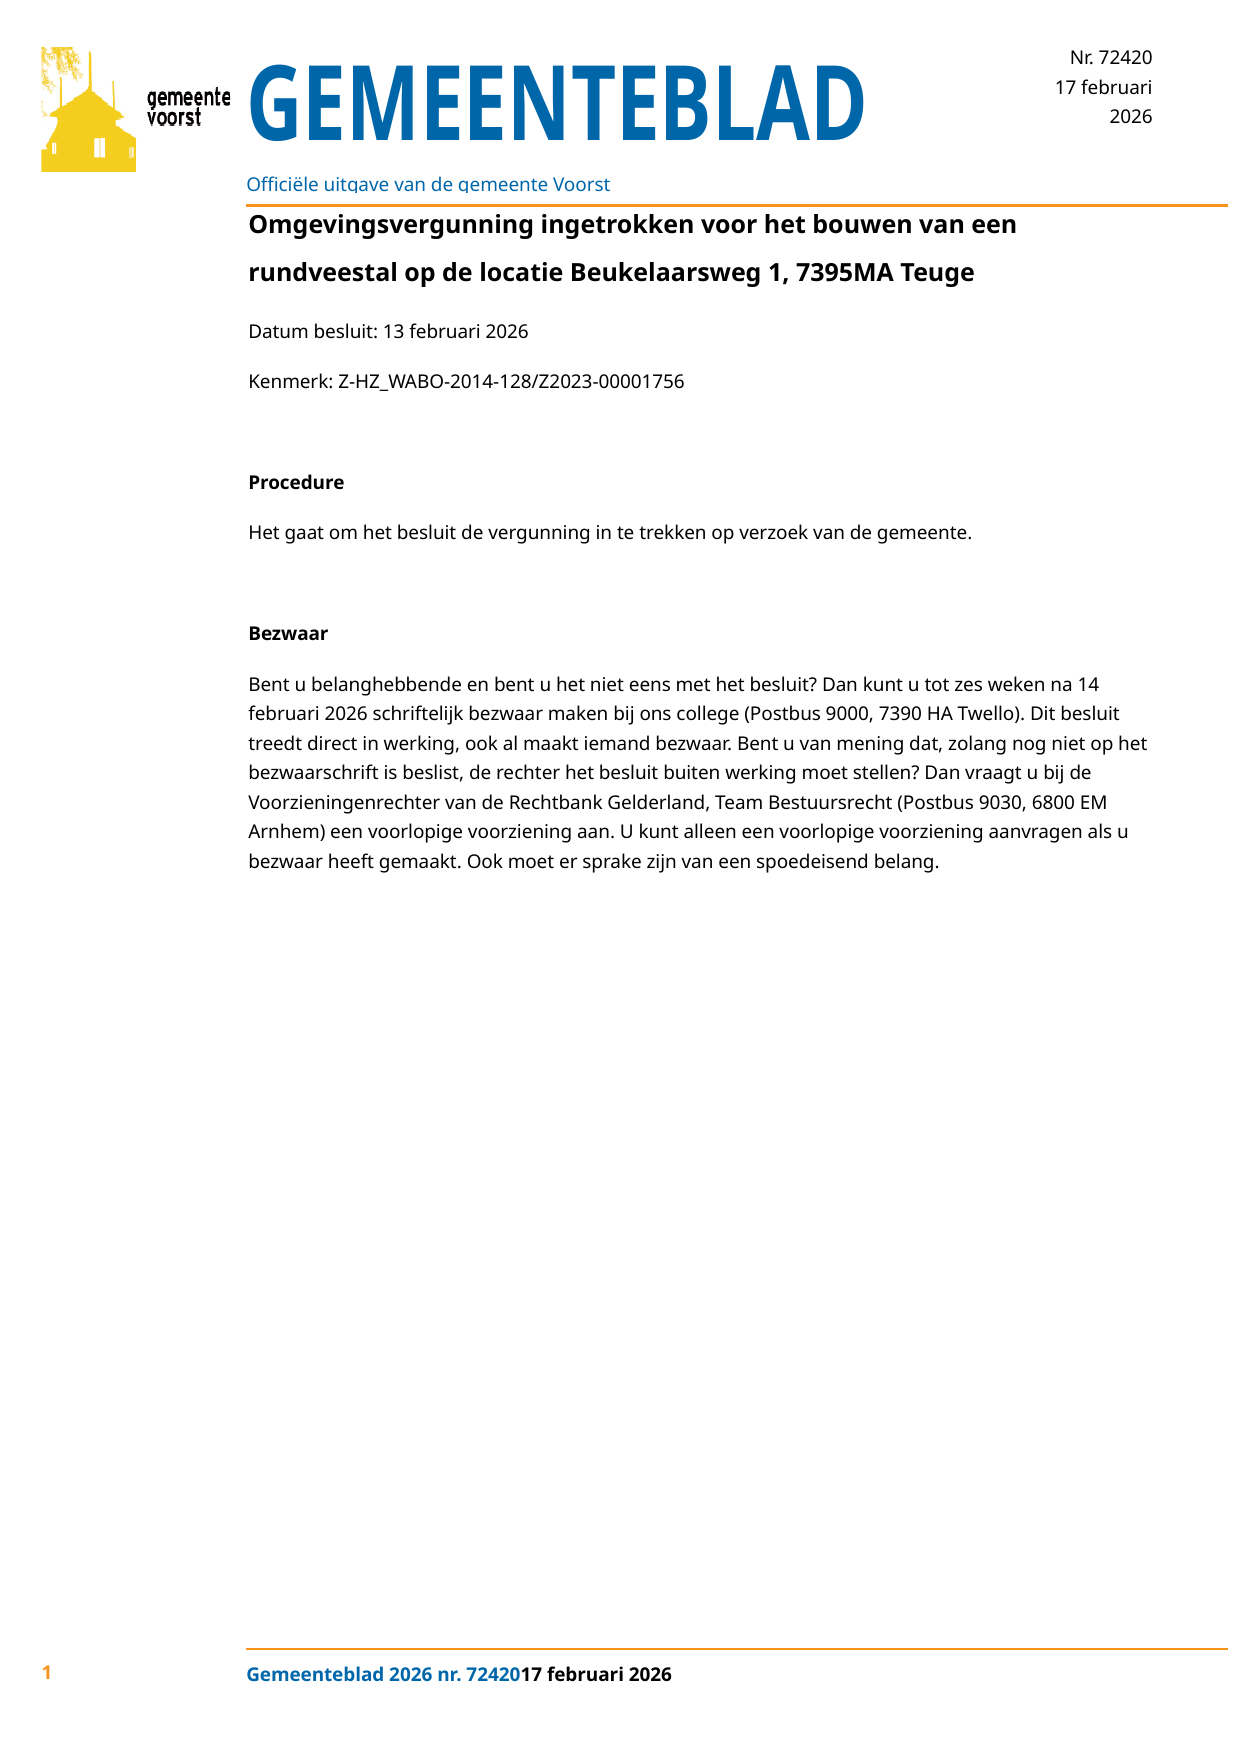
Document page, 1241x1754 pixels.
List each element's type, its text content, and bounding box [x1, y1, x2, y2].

text Het gaat om het besluit de vergunning in te trekken op verzoek van de gemeente. [248, 519, 1152, 545]
text Kenmerk: Z-HZ_WABO-2014-128/Z2023-00001756 [248, 368, 1152, 394]
text Datum besluit: 13 februari 2026 [248, 318, 1152, 344]
text Bezwaar [248, 620, 1152, 646]
picture [41, 47, 231, 172]
text Omgevingsvergunning ingetrokken voor het bouwen van een rundveestal op de locatie Beukelaarsweg 1, 7395MA Teuge [248, 207, 1152, 288]
text Procedure [248, 469, 1152, 495]
text Bent u belanghebbende en bent u het niet eens met het besluit? Dan kunt u tot zes weken na 14 februari 2026 schriftelijk bezwaar maken bij ons college (Postbus 9000, 7390 HA Twello). Dit besluit treedt direct in werking, ook al maakt iemand bezwaar. Bent u van mening dat, zolang nog niet op het bezwaarschrift is beslist, de rechter het besluit buiten werking moet stellen? Dan vraagt u bij de Voorzieningenrechter van de Rechtbank Gelderland, Team Bestuursrecht (Postbus 9030, 6800 EM Arnhem) een voorlopige voorziening aan. U kunt alleen een voorlopige voorziening aanvragen als u bezwaar heeft gemaakt. Ook moet er sprake zijn van een spoedeisend belang. [248, 671, 1152, 874]
